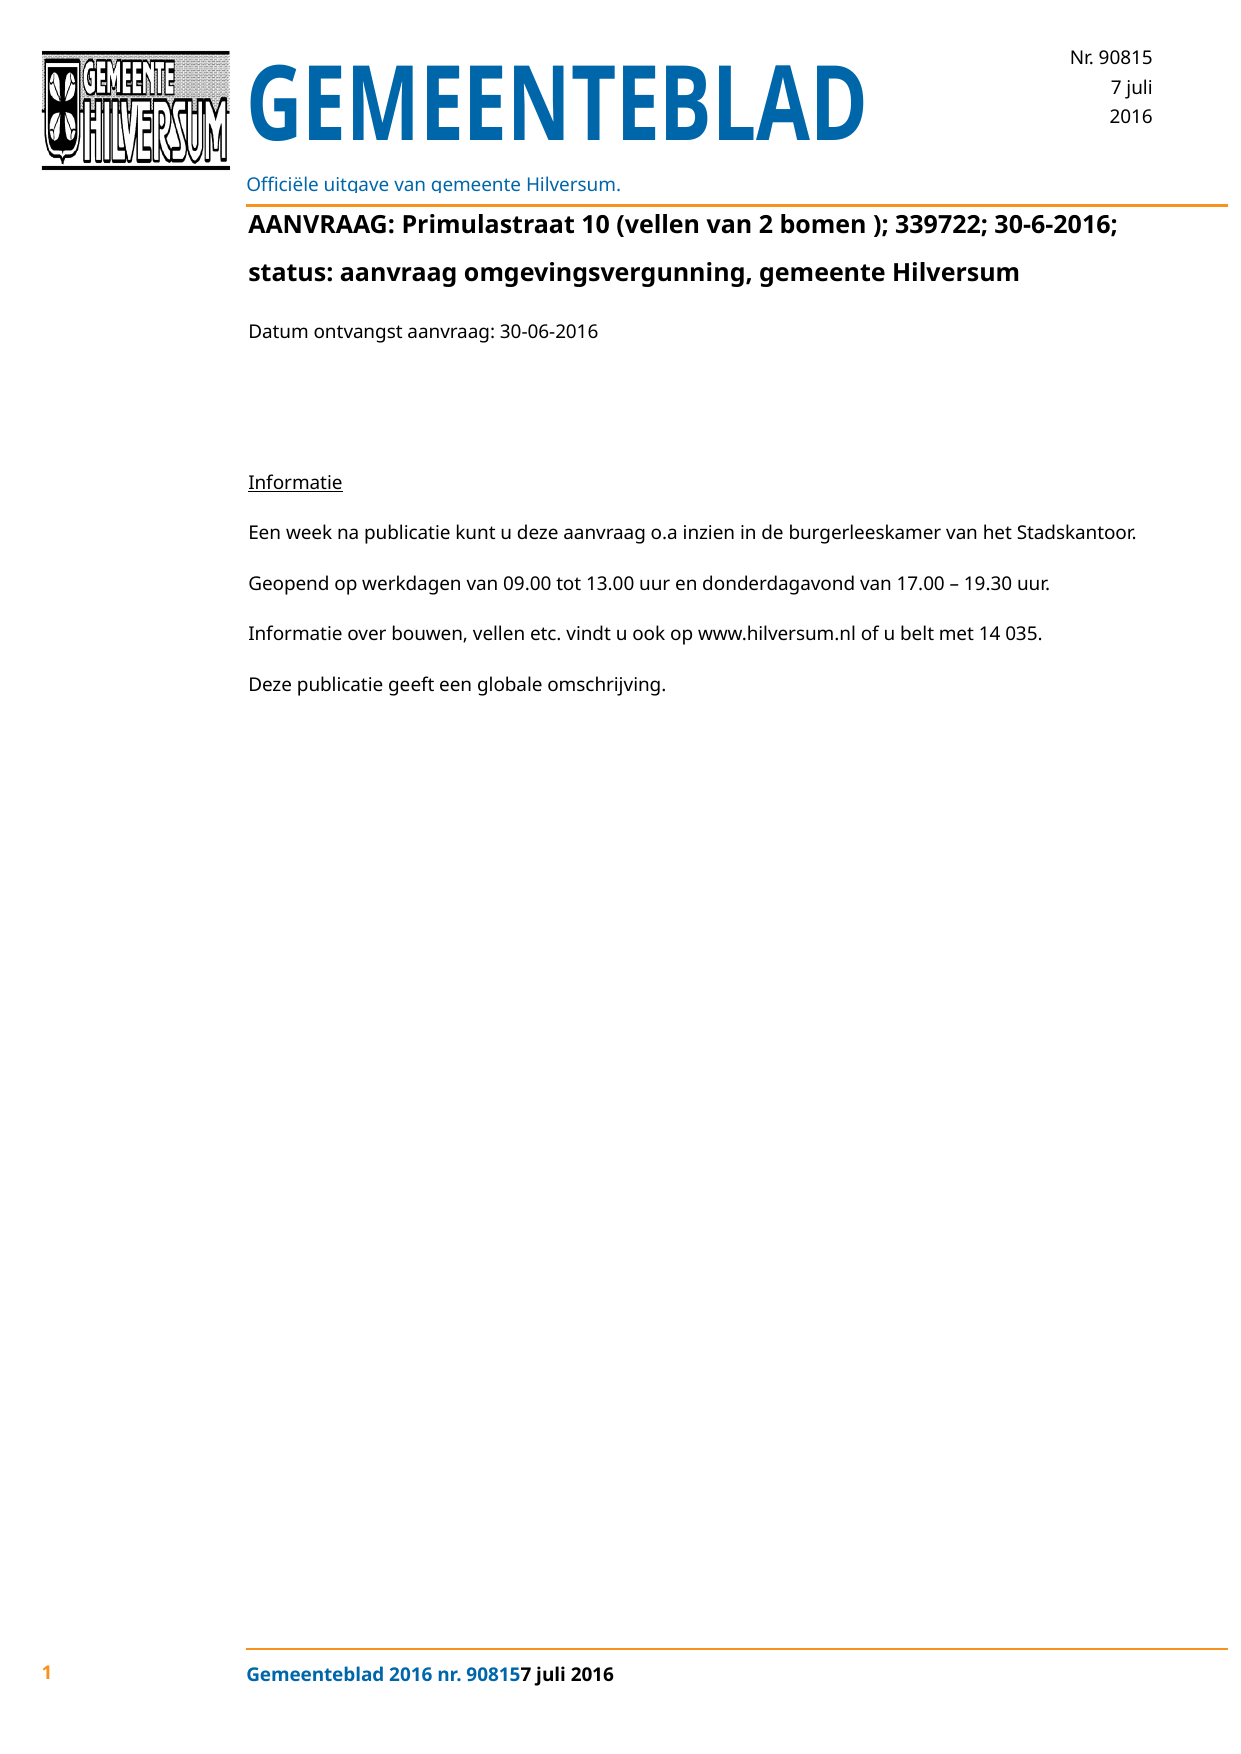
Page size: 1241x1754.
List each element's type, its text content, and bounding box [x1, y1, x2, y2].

text Een week na publicatie kunt u deze aanvraag o.a inzien in de burgerleeskamer van het Stadskantoor. [248, 519, 1152, 545]
text Informatie over bouwen, vellen etc. vindt u ook op www.hilversum.nl of u belt met 14 035. [248, 620, 1152, 646]
text Geopend op werkdagen van 09.00 tot 13.00 uur en donderdagavond van 17.00 – 19.30 uur. [248, 570, 1152, 596]
picture [41, 47, 231, 172]
text Datum ontvangst aanvraag: 30-06-2016 [248, 318, 1152, 344]
text Informatie [248, 469, 1152, 495]
text AANVRAAG: Primulastraat 10 (vellen van 2 bomen ); 339722; 30-6-2016; status: aanvraag omgevingsvergunning, gemeente Hilversum [248, 207, 1152, 288]
text Deze publicatie geeft een globale omschrijving. [248, 671, 1152, 697]
